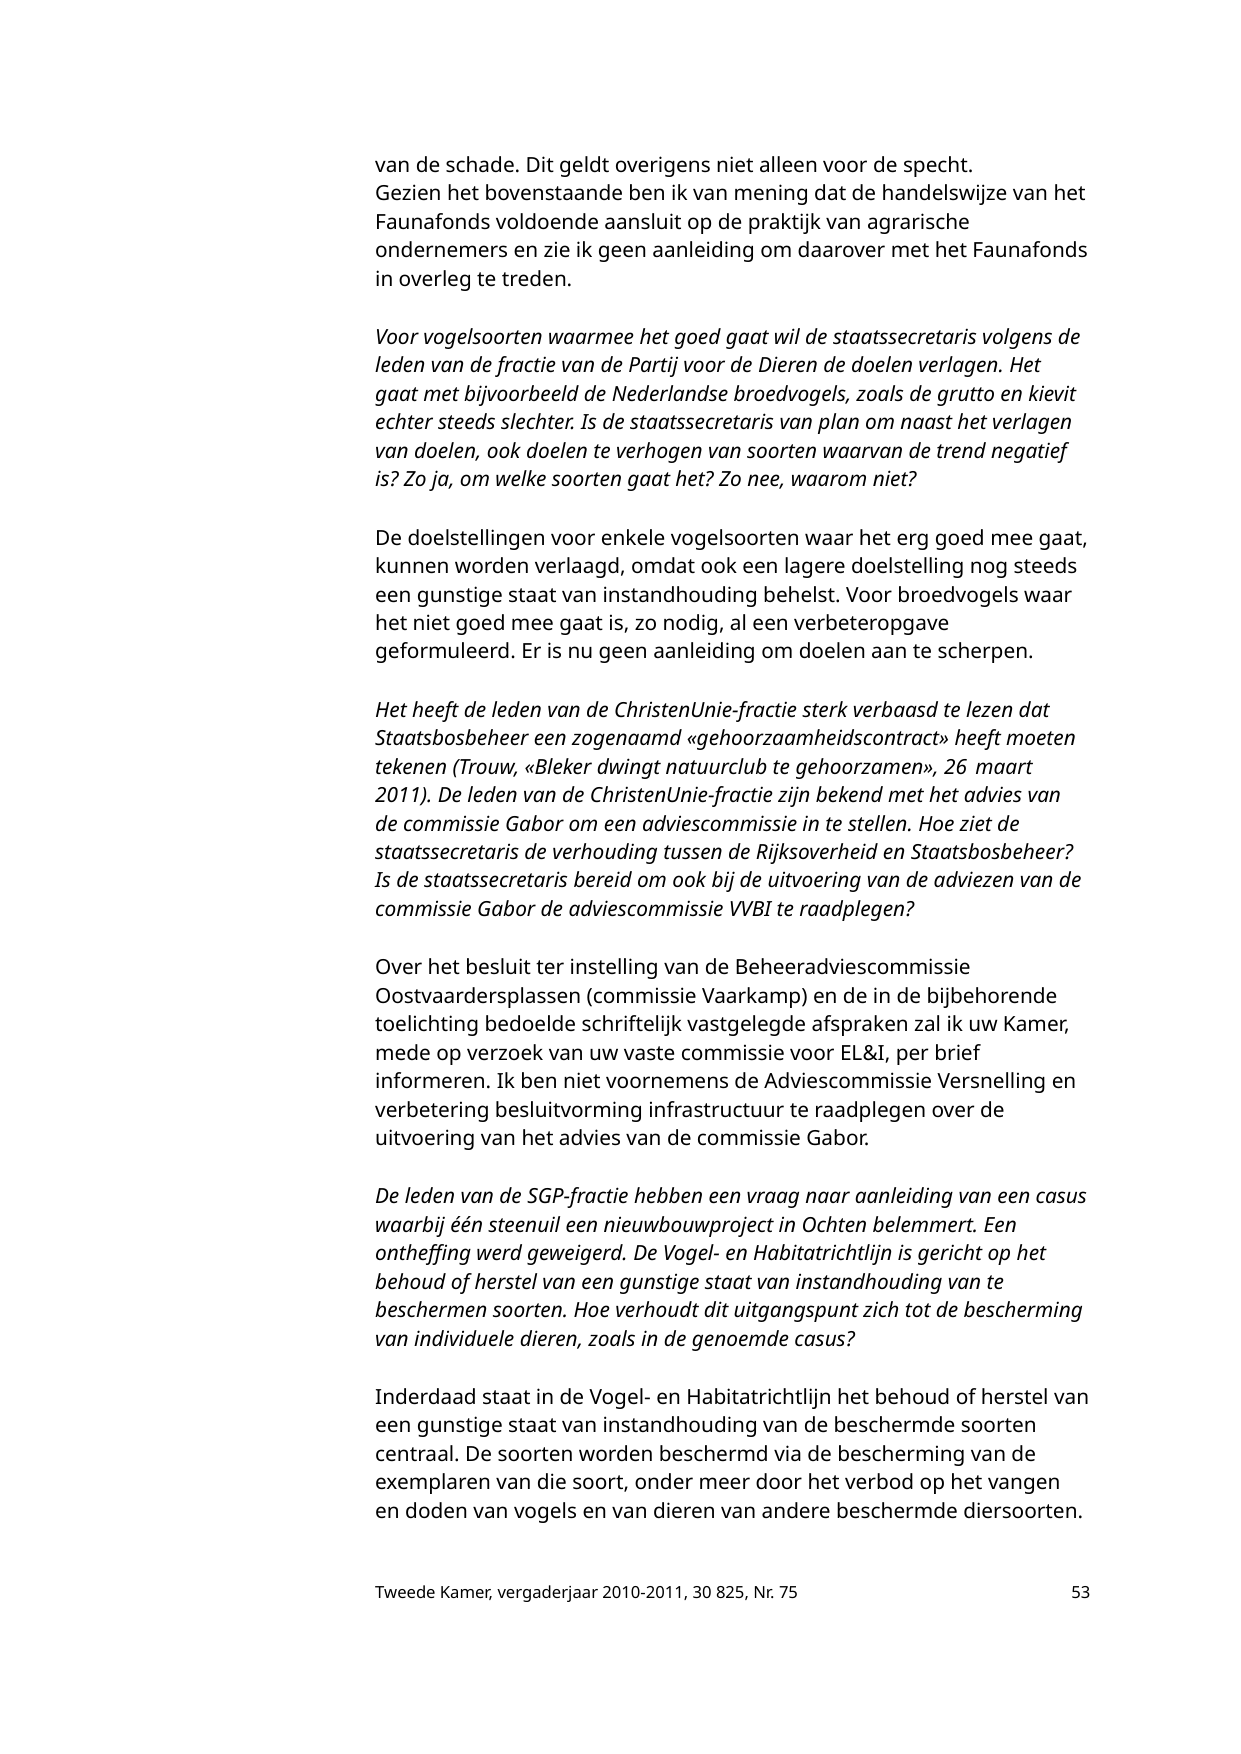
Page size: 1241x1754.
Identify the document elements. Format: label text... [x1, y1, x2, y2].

text De leden van de SGP-fractie hebben een vraag naar aanleiding van een casus waarbij één steenuil een nieuwbouwproject in Ochten belemmert. Een ontheffing werd geweigerd. De Vogel- en Habitatrichtlijn is gericht op het behoud of herstel van een gunstige staat van instandhouding van te beschermen soorten. Hoe verhoudt dit uitgangspunt zich tot de bescherming van individuele dieren, zoals in de genoemde casus? [375, 1182, 1090, 1352]
text Inderdaad staat in de Vogel- en Habitatrichtlijn het behoud of herstel van een gunstige staat van instandhouding van de beschermde soorten centraal. De soorten worden beschermd via de bescherming van de exemplaren van die soort, onder meer door het verbod op het vangen en doden van vogels en van dieren van andere beschermde diersoorten. [375, 1382, 1090, 1524]
text van de schade. Dit geldt overigens niet alleen voor de specht. [375, 150, 1090, 178]
text De doelstellingen voor enkele vogelsoorten waar het erg goed mee gaat, kunnen worden verlaagd, omdat ook een lagere doelstelling nog steeds een gunstige staat van instandhouding behelst. Voor broedvogels waar het niet goed mee gaat is, zo nodig, al een verbeteropgave geformuleerd. Er is nu geen aanleiding om doelen aan te scherpen. [375, 523, 1090, 665]
text Het heeft de leden van de ChristenUnie-fractie sterk verbaasd te lezen dat Staatsbosbeheer een zogenaamd «gehoorzaamheidscontract» heeft moeten tekenen (Trouw, «Bleker dwingt natuurclub te gehoorzamen», 26 maart 2011). De leden van de ChristenUnie-fractie zijn bekend met het advies van de commissie Gabor om een adviescommissie in te stellen. Hoe ziet de staatssecretaris de verhouding tussen de Rijksoverheid en Staatsbosbeheer? Is de staatssecretaris bereid om ook bij de uitvoering van de adviezen van de commissie Gabor de adviescommissie VVBI te raadplegen? [375, 695, 1090, 922]
text Gezien het bovenstaande ben ik van mening dat de handelswijze van het Faunafonds voldoende aansluit op de praktijk van agrarische ondernemers en zie ik geen aanleiding om daarover met het Faunafonds in overleg te treden. [375, 178, 1090, 292]
text Voor vogelsoorten waarmee het goed gaat wil de staatssecretaris volgens de leden van de fractie van de Partij voor de Dieren de doelen verlagen. Het gaat met bijvoorbeeld de Nederlandse broedvogels, zoals de grutto en kievit echter steeds slechter. Is de staatssecretaris van plan om naast het verlagen van doelen, ook doelen te verhogen van soorten waarvan de trend negatief is? Zo ja, om welke soorten gaat het? Zo nee, waarom niet? [375, 322, 1090, 493]
text Over het besluit ter instelling van de Beheeradviescommissie Oostvaardersplassen (commissie Vaarkamp) en de in de bijbehorende toelichting bedoelde schriftelijk vastgelegde afspraken zal ik uw Kamer, mede op verzoek van uw vaste commissie voor EL&I, per brief informeren. Ik ben niet voornemens de Adviescommissie Versnelling en verbetering besluitvorming infrastructuur te raadplegen over de uitvoering van het advies van de commissie Gabor. [375, 952, 1090, 1152]
